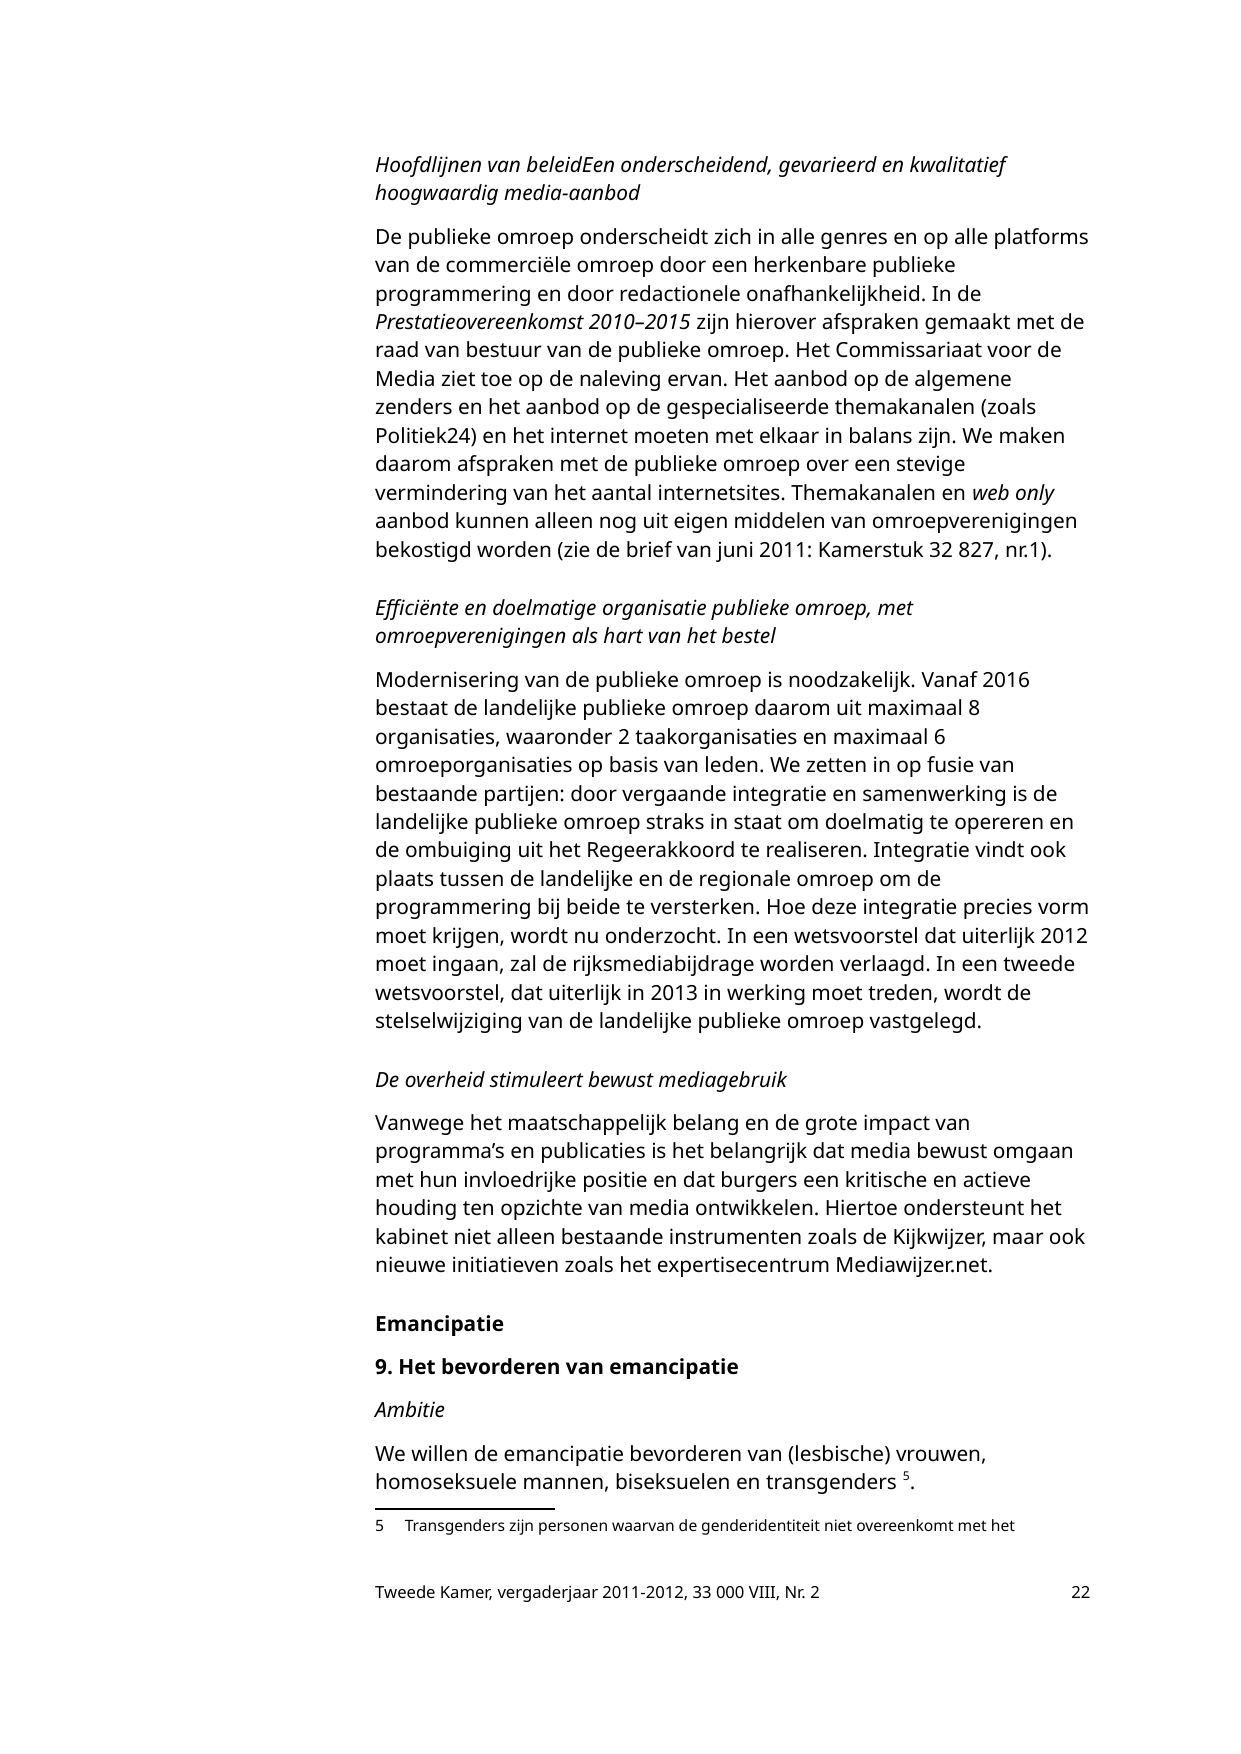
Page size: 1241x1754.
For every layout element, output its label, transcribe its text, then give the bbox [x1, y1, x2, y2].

text Modernisering van de publieke omroep is noodzakelijk. Vanaf 2016 bestaat de landelijke publieke omroep daarom uit maximaal 8 organisaties, waaronder 2 taakorganisaties en maximaal 6 omroeporganisaties op basis van leden. We zetten in op fusie van bestaande partijen: door vergaande integratie en samenwerking is de landelijke publieke omroep straks in staat om doelmatig te opereren en de ombuiging uit het Regeerakkoord te realiseren. Integratie vindt ook plaats tussen de landelijke en de regionale omroep om de programmering bij beide te versterken. Hoe deze integratie precies vorm moet krijgen, wordt nu onderzocht. In een wetsvoorstel dat uiterlijk 2012 moet ingaan, zal de rijksmediabijdrage worden verlaagd. In een tweede wetsvoorstel, dat uiterlijk in 2013 in werking moet treden, wordt de stelselwijziging van de landelijke publieke omroep vastgelegd. [375, 665, 1090, 1035]
text Efficiënte en doelmatige organisatie publieke omroep, met omroepverenigingen als hart van het bestel [375, 593, 1090, 650]
text Emancipatie [375, 1309, 1090, 1337]
text We willen de emancipatie bevorderen van (lesbische) vrouwen, homoseksuele mannen, biseksuelen en transgenders . [375, 1439, 1090, 1496]
text Vanwege het maatschappelijk belang en de grote impact van programma’s en publicaties is het belangrijk dat media bewust omgaan met hun invloedrijke positie en dat burgers een kritische en actieve houding ten opzichte van media ontwikkelen. Hiertoe ondersteunt het kabinet niet alleen bestaande instrumenten zoals de Kijkwijzer, maar ook nieuwe initiatieven zoals het expertisecentrum Mediawijzer.net. [375, 1108, 1090, 1279]
text De publieke omroep onderscheidt zich in alle genres en op alle platforms van de commerciële omroep door een herkenbare publieke programmering en door redactionele onafhankelijkheid. In de Prestatieovereenkomst 2010–2015 zijn hierover afspraken gemaakt met de raad van bestuur van de publieke omroep. Het Commissariaat voor de Media ziet toe op de naleving ervan. Het aanbod op de algemene zenders en het aanbod op de gespecialiseerde themakanalen (zoals Politiek24) en het internet moeten met elkaar in balans zijn. We maken daarom afspraken met de publieke omroep over een stevige vermindering van het aantal internetsites. Themakanalen en web only aanbod kunnen alleen nog uit eigen middelen van omroepverenigingen bekostigd worden (zie de brief van juni 2011: Kamerstuk 32 827, nr.1). [375, 222, 1090, 563]
text Ambitie [375, 1396, 1090, 1424]
text De overheid stimuleert bewust mediagebruik [375, 1065, 1090, 1093]
text 9. Het bevorderen van emancipatie [375, 1352, 1090, 1381]
text Transgenders zijn personen waarvan de genderidentiteit niet overeenkomt met het [375, 1508, 1090, 1536]
text Hoofdlijnen van beleidEen onderscheidend, gevarieerd en kwalitatief hoogwaardig media-aanbod [375, 150, 1090, 207]
